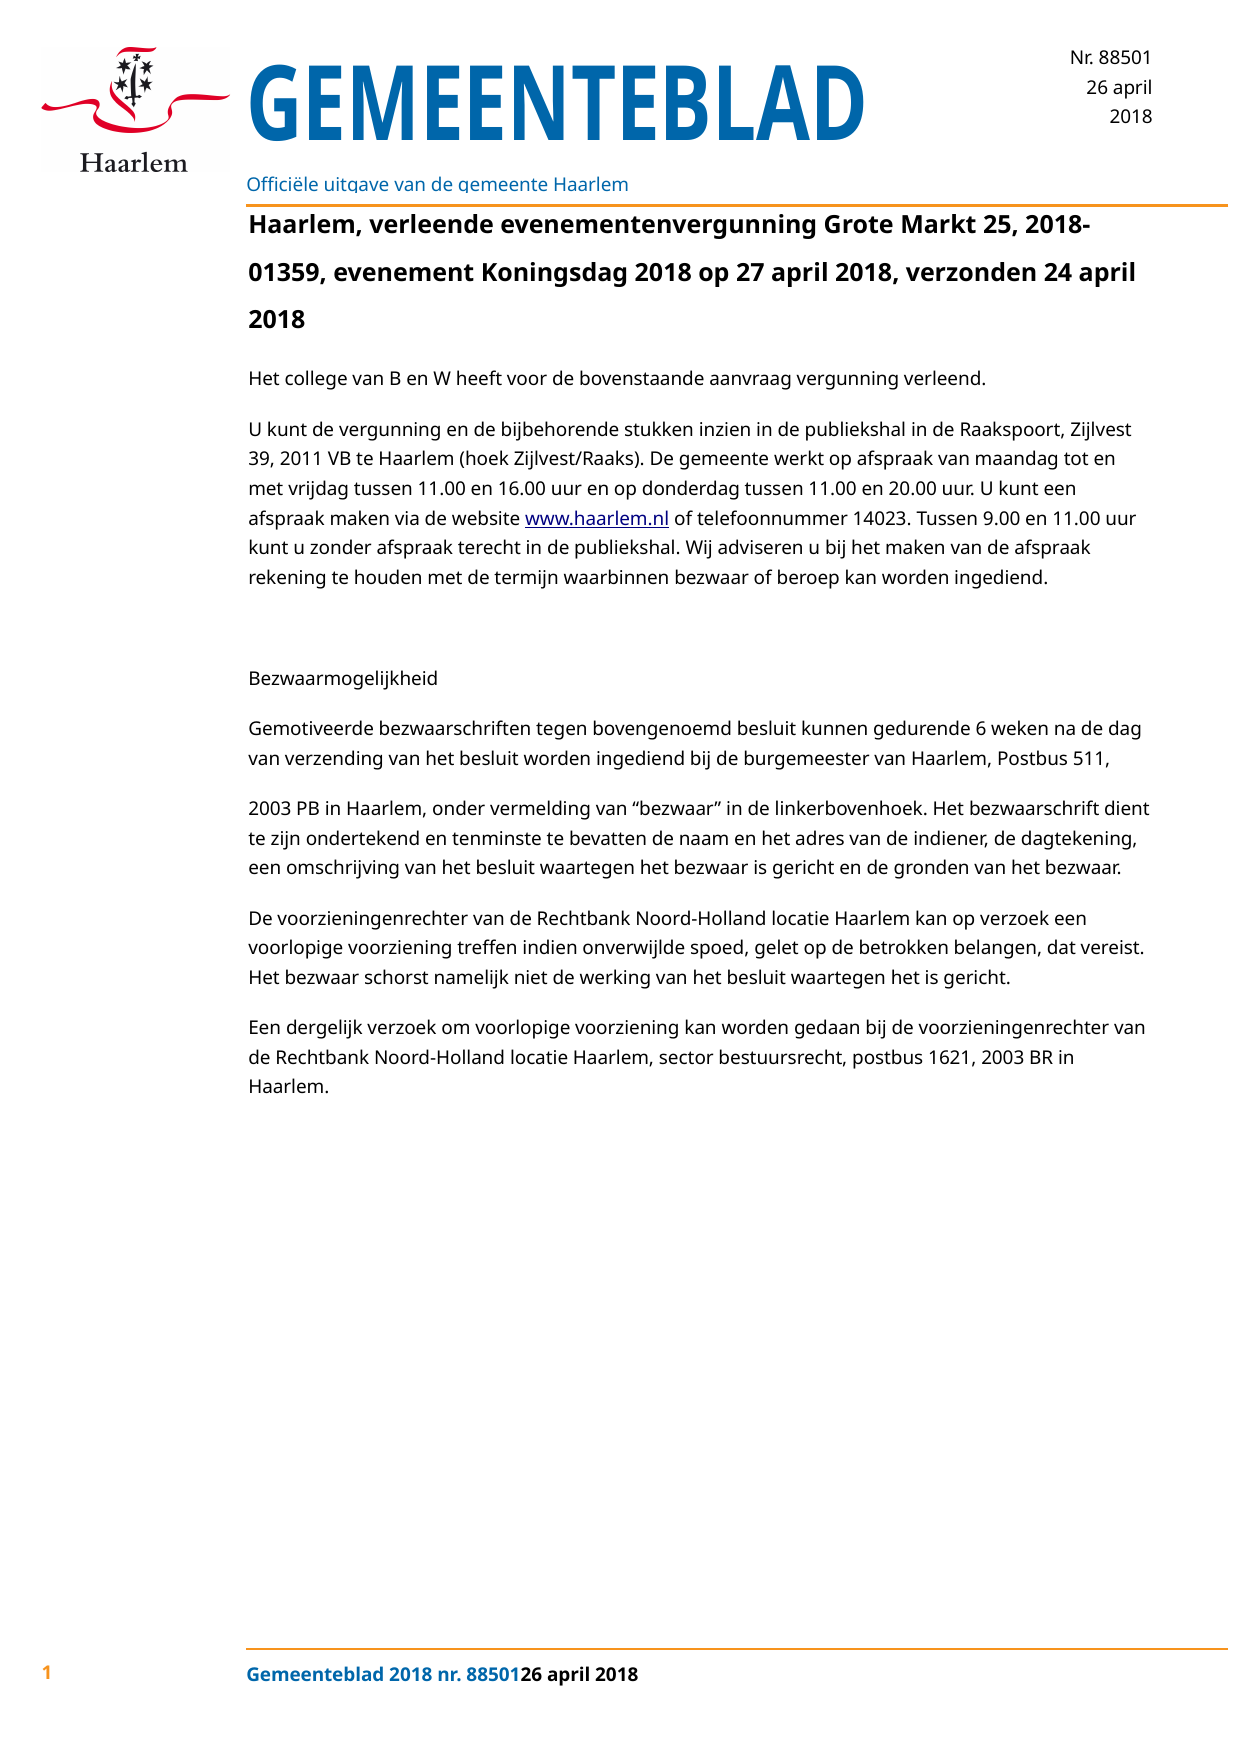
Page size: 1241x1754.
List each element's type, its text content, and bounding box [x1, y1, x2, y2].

text Het college van B en W heeft voor de bovenstaande aanvraag vergunning verleend. [248, 366, 1152, 391]
text U kunt de vergunning en de bijbehorende stukken inzien in de publiekshal in de Raakspoort, Zijlvest 39, 2011 VB te Haarlem (hoek Zijlvest/Raaks). De gemeente werkt op afspraak van maandag tot en met vrijdag tussen 11.00 en 16.00 uur en op donderdag tussen 11.00 en 20.00 uur. U kunt een afspraak maken via de website www.haarlem.nl of telefoonnummer 14023. Tussen 9.00 en 11.00 uur kunt u zonder afspraak terecht in de publiekshal. Wij adviseren u bij het maken van de afspraak rekening te houden met de termijn waarbinnen bezwaar of beroep kan worden ingediend. [248, 416, 1152, 589]
text De voorzieningenrechter van de Rechtbank Noord-Holland locatie Haarlem kan op verzoek een voorlopige voorziening treffen indien onverwijlde spoed, gelet op de betrokken belangen, dat vereist. Het bezwaar schorst namelijk niet de werking van het besluit waartegen het is gericht. [248, 905, 1152, 989]
picture [41, 47, 231, 172]
text Een dergelijk verzoek om voorlopige voorziening kan worden gedaan bij de voorzieningenrechter van de Rechtbank Noord-Holland locatie Haarlem, sector bestuursrecht, postbus 1621, 2003 BR in Haarlem. [248, 1014, 1152, 1099]
text Haarlem, verleende evenementenvergunning Grote Markt 25, 2018-01359, evenement Koningsdag 2018 op 27 april 2018, verzonden 24 april 2018 [248, 207, 1152, 336]
text 2003 PB in Haarlem, onder vermelding van “bezwaar” in de linkerbovenhoek. Het bezwaarschrift dient te zijn ondertekend en tenminste te bevatten de naam en het adres van de indiener, de dagtekening, een omschrijving van het besluit waartegen het bezwaar is gericht en de gronden van het bezwaar. [248, 795, 1152, 880]
text Bezwaarmogelijkheid [248, 665, 1152, 690]
text Gemotiveerde bezwaarschriften tegen bovengenoemd besluit kunnen gedurende 6 weken na de dag van verzending van het besluit worden ingediend bij de burgemeester van Haarlem, Postbus 511, [248, 715, 1152, 770]
